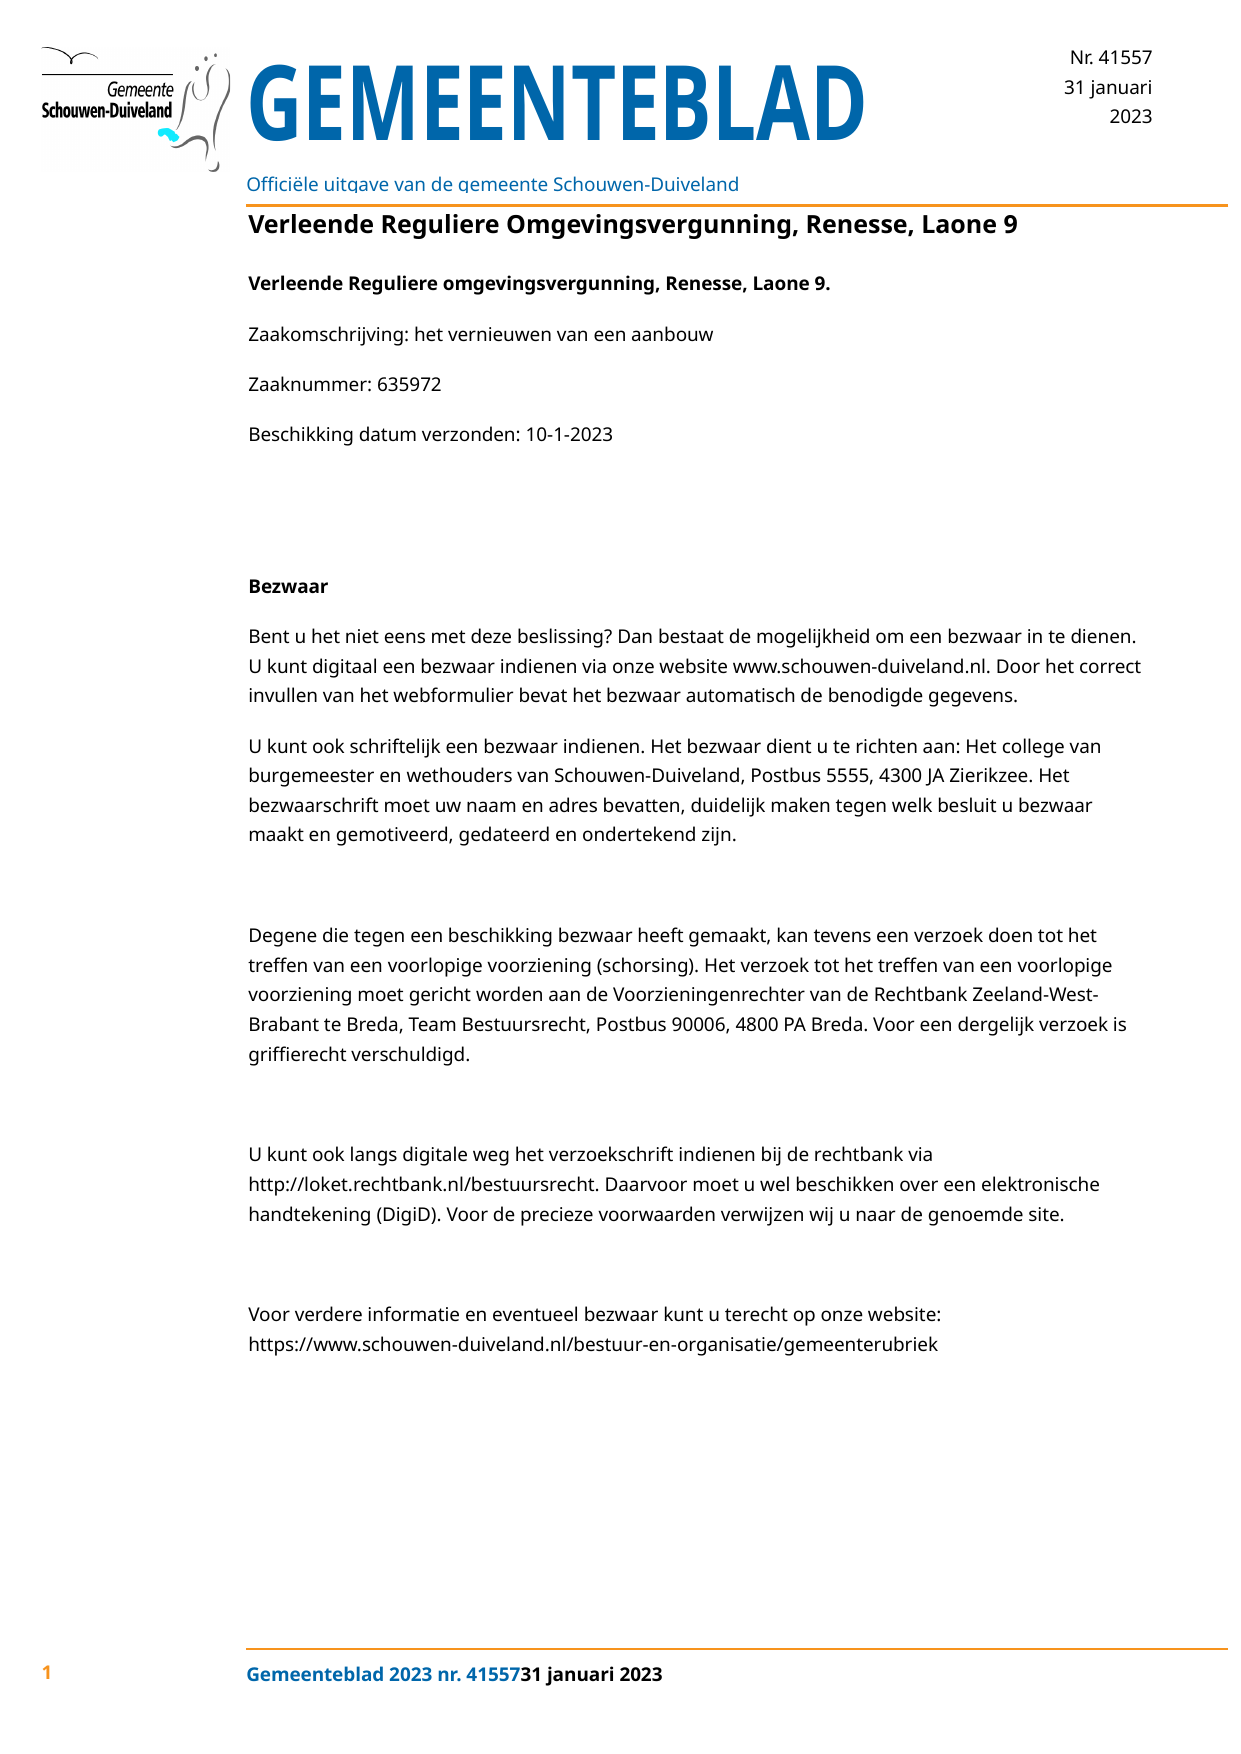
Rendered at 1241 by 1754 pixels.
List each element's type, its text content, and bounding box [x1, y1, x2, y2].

text Voor verdere informatie en eventueel bezwaar kunt u terecht op onze website: https://www.schouwen-duiveland.nl/bestuur-en-organisatie/gemeenterubriek [248, 1302, 1152, 1357]
text Verleende Reguliere omgevingsvergunning, Renesse, Laone 9. [248, 270, 1152, 296]
text Bezwaar [248, 573, 1152, 598]
text Zaaknummer: 635972 [248, 371, 1152, 397]
text Verleende Reguliere Omgevingsvergunning, Renesse, Laone 9 [248, 207, 1152, 241]
text Zaakomschrijving: het vernieuwen van een aanbouw [248, 321, 1152, 346]
text Degene die tegen een beschikking bezwaar heeft gemaakt, kan tevens een verzoek doen tot het treffen van een voorlopige voorziening (schorsing). Het verzoek tot het treffen van een voorlopige voorziening moet gericht worden aan de Voorzieningenrechter van de Rechtbank Zeeland-West-Brabant te Breda, Team Bestuursrecht, Postbus 90006, 4800 PA Breda. Voor een dergelijk verzoek is griffierecht verschuldigd. [248, 922, 1152, 1066]
text Bent u het niet eens met deze beslissing? Dan bestaat de mogelijkheid om een bezwaar in te dienen. U kunt digitaal een bezwaar indienen via onze website www.schouwen-duiveland.nl. Door het correct invullen van het webformulier bevat het bezwaar automatisch de benodigde gegevens. [248, 623, 1152, 708]
picture [41, 47, 231, 172]
text U kunt ook langs digitale weg het verzoekschrift indienen bij de rechtbank via http://loket.rechtbank.nl/bestuursrecht. Daarvoor moet u wel beschikken over een elektronische handtekening (DigiD). Voor de precieze voorwaarden verwijzen wij u naar de genoemde site. [248, 1142, 1152, 1226]
text U kunt ook schriftelijk een bezwaar indienen. Het bezwaar dient u te richten aan: Het college van burgemeester en wethouders van Schouwen-Duiveland, Postbus 5555, 4300 JA Zierikzee. Het bezwaarschrift moet uw naam en adres bevatten, duidelijk maken tegen welk besluit u bezwaar maakt en gemotiveerd, gedateerd en ondertekend zijn. [248, 733, 1152, 847]
text Beschikking datum verzonden: 10-1-2023 [248, 422, 1152, 447]
